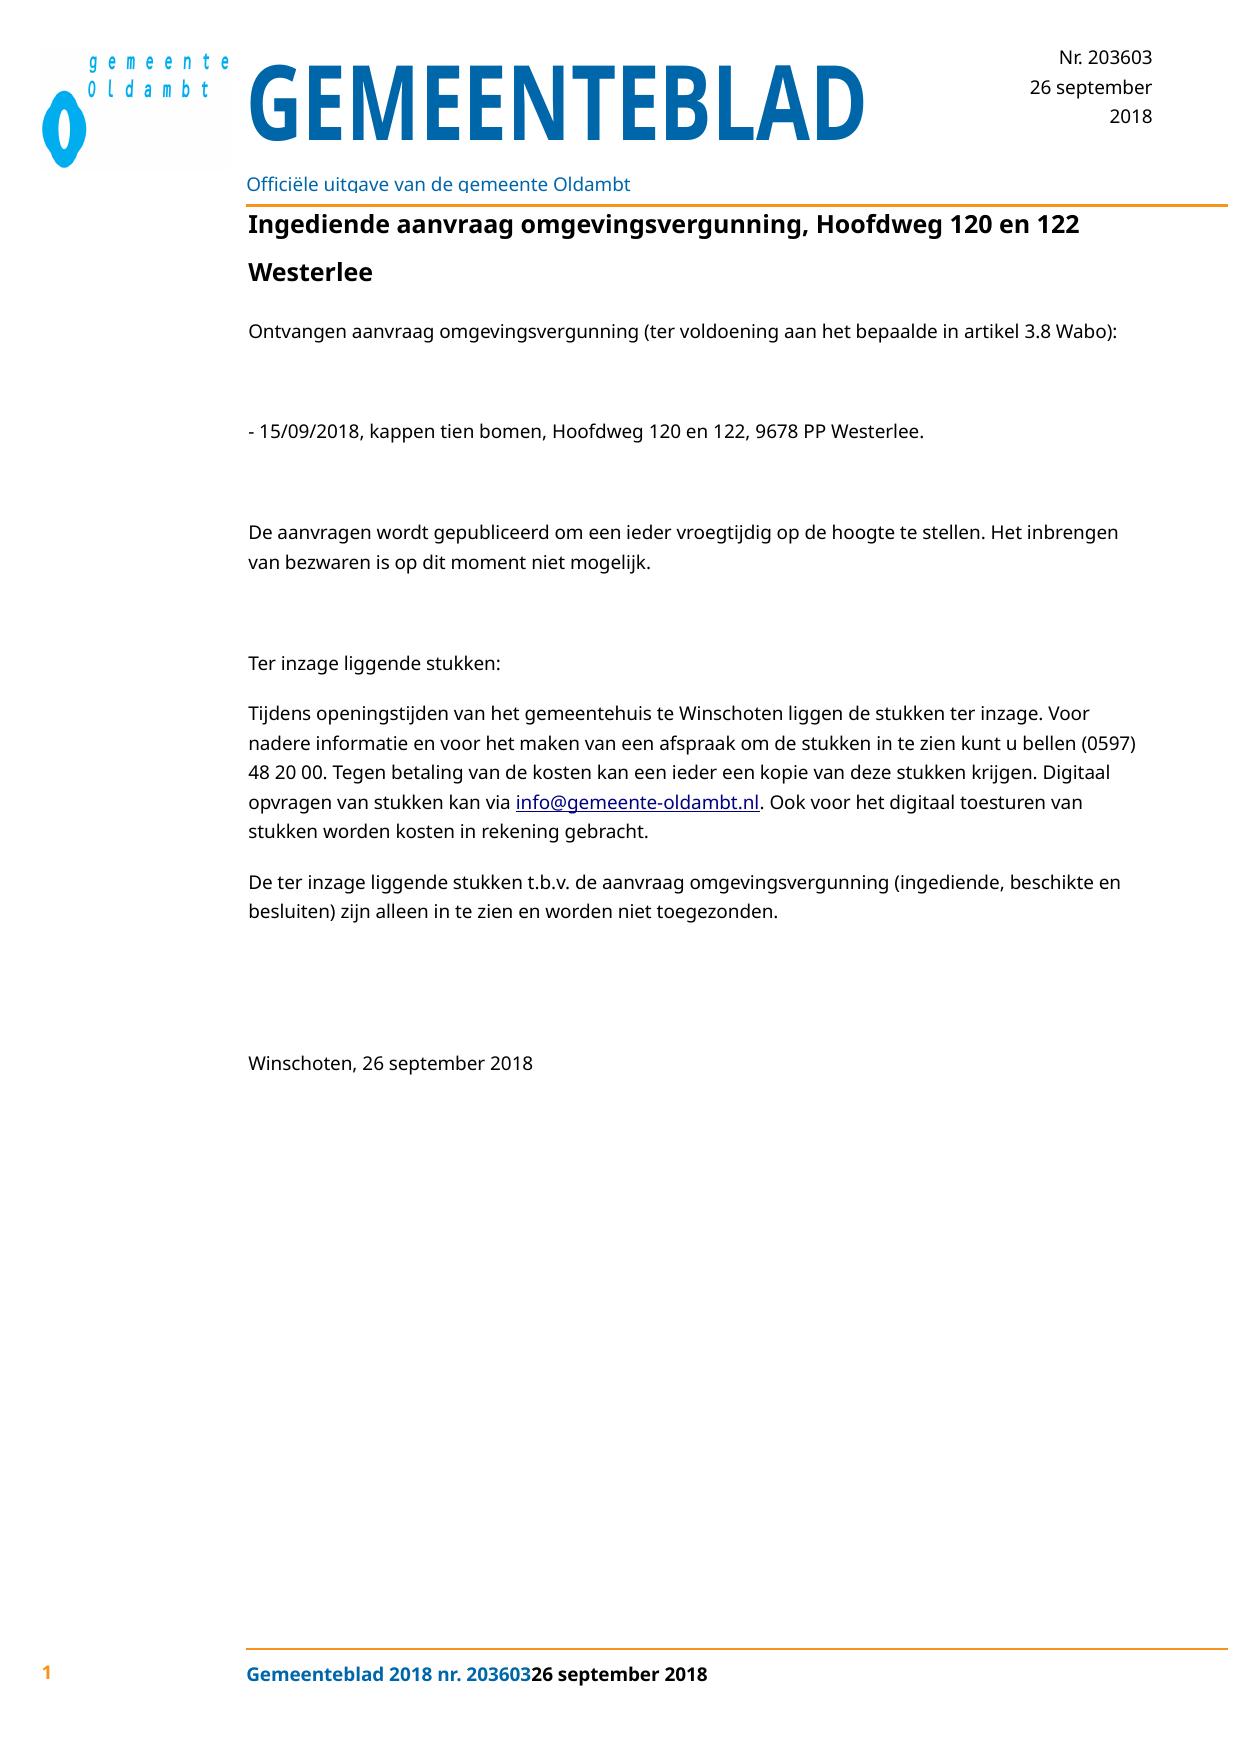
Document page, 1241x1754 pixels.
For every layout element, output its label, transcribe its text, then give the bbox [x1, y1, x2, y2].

text Ontvangen aanvraag omgevingsvergunning (ter voldoening aan het bepaalde in artikel 3.8 Wabo): [248, 318, 1152, 344]
text De aanvragen wordt gepubliceerd om een ieder vroegtijdig op de hoogte te stellen. Het inbrengen van bezwaren is op dit moment niet mogelijk. [248, 519, 1152, 575]
text Winschoten, 26 september 2018 [248, 1050, 1152, 1076]
text - 15/09/2018, kappen tien bomen, Hoofdweg 120 en 122, 9678 PP Westerlee. [248, 419, 1152, 444]
text Ter inzage liggende stukken: [248, 650, 1152, 676]
text Ingediende aanvraag omgevingsvergunning, Hoofdweg 120 en 122 Westerlee [248, 207, 1152, 288]
picture [41, 47, 231, 172]
text De ter inzage liggende stukken t.b.v. de aanvraag omgevingsvergunning (ingediende, beschikte en besluiten) zijn alleen in te zien en worden niet toegezonden. [248, 869, 1152, 924]
text Tijdens openingstijden van het gemeentehuis te Winschoten liggen de stukken ter inzage. Voor nadere informatie en voor het maken van een afspraak om de stukken in te zien kunt u bellen (0597) 48 20 00. Tegen betaling van de kosten kan een ieder een kopie van deze stukken krijgen. Digitaal opvragen van stukken kan via info@gemeente-oldambt.nl. Ook voor het digitaal toesturen van stukken worden kosten in rekening gebracht. [248, 700, 1152, 844]
